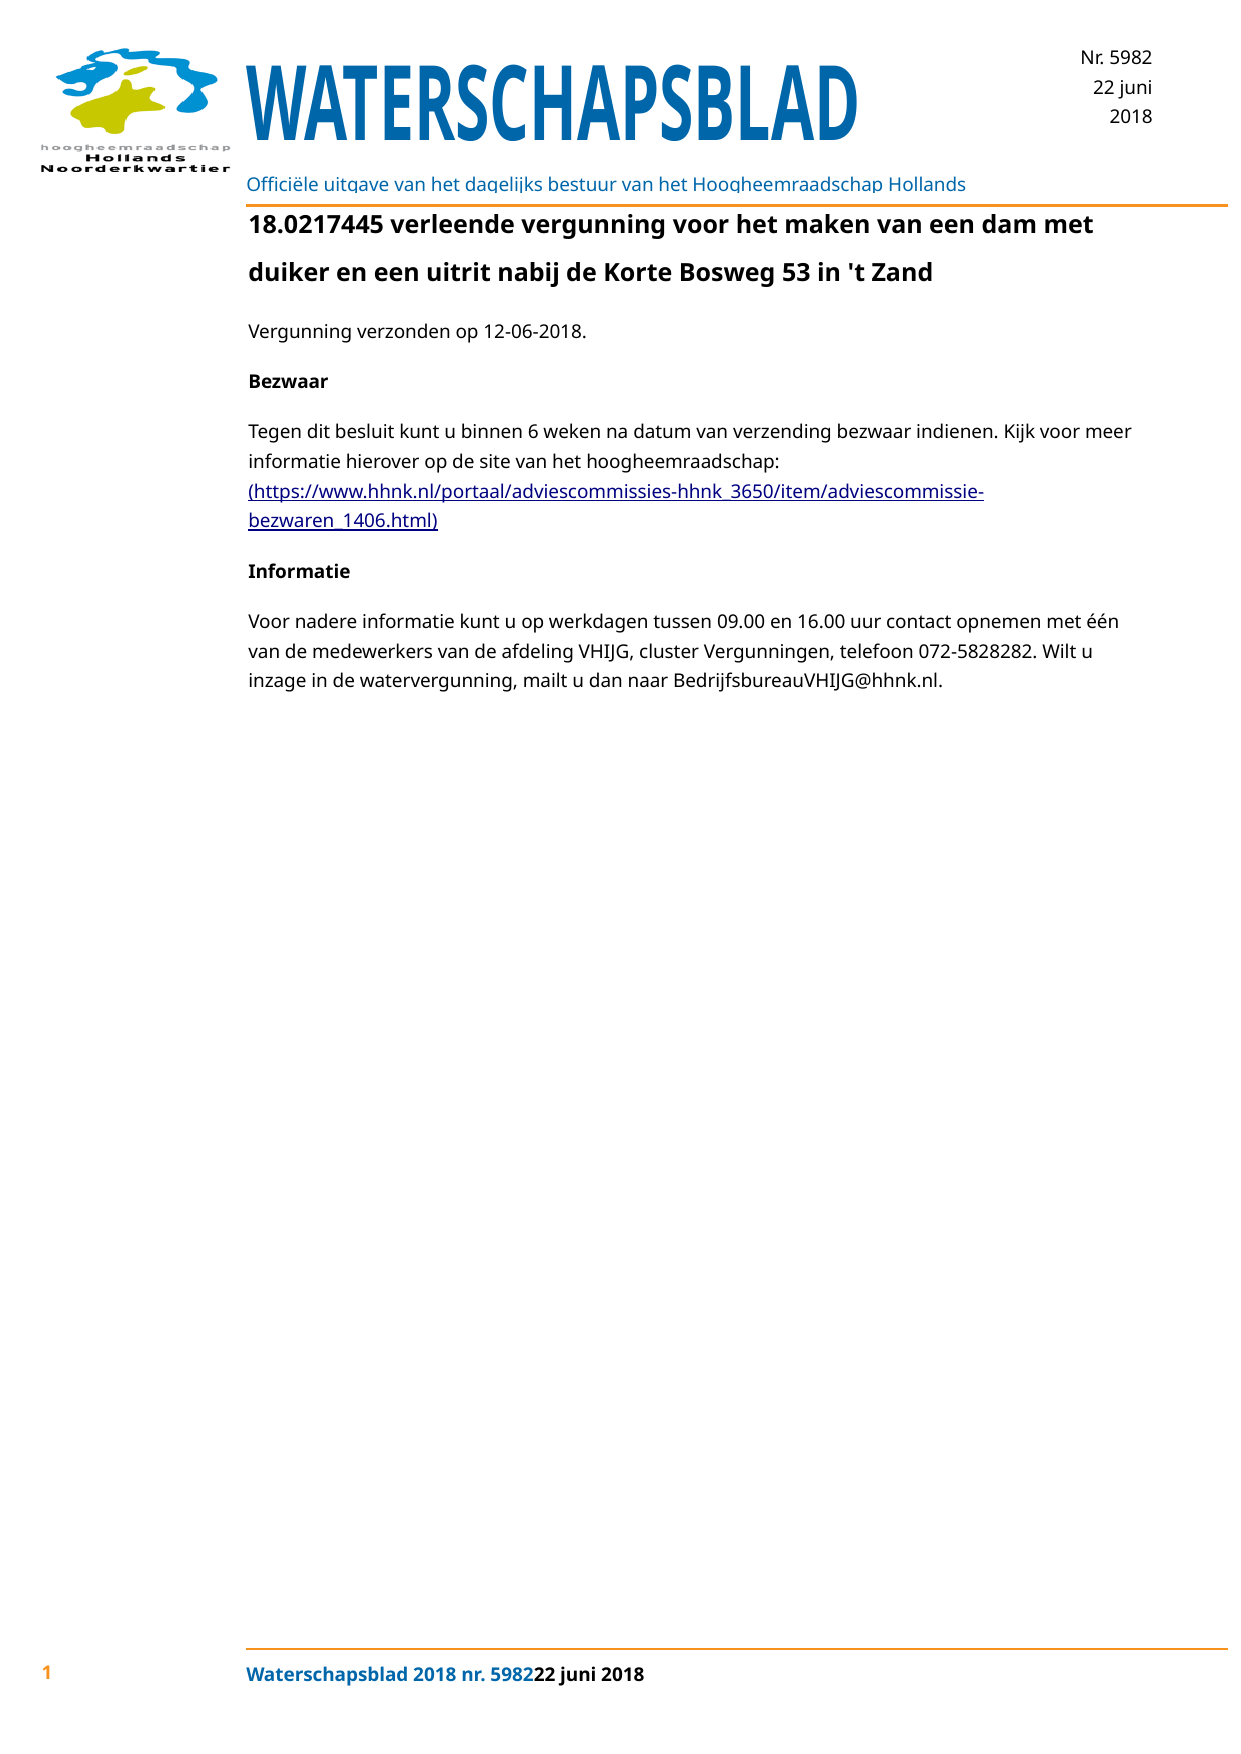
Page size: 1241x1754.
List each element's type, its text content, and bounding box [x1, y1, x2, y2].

picture [41, 47, 231, 172]
text Informatie [248, 558, 1152, 584]
text Voor nadere informatie kunt u op werkdagen tussen 09.00 en 16.00 uur contact opnemen met één van de medewerkers van de afdeling VHIJG, cluster Vergunningen, telefoon 072-5828282. Wilt u inzage in de watervergunning, mailt u dan naar BedrijfsbureauVHIJG@hhnk.nl. [248, 608, 1152, 693]
text Bezwaar [248, 368, 1152, 394]
text 18.0217445 verleende vergunning voor het maken van een dam met duiker en een uitrit nabij de Korte Bosweg 53 in 't Zand [248, 207, 1152, 288]
text Vergunning verzonden op 12-06-2018. [248, 318, 1152, 344]
text Tegen dit besluit kunt u binnen 6 weken na datum van verzending bezwaar indienen. Kijk voor meer informatie hierover op de site van het hoogheemraadschap: (https://www.hhnk.nl/portaal/adviescommissies-hhnk_3650/item/adviescommissie-bezwaren_1406.html) [248, 419, 1152, 533]
